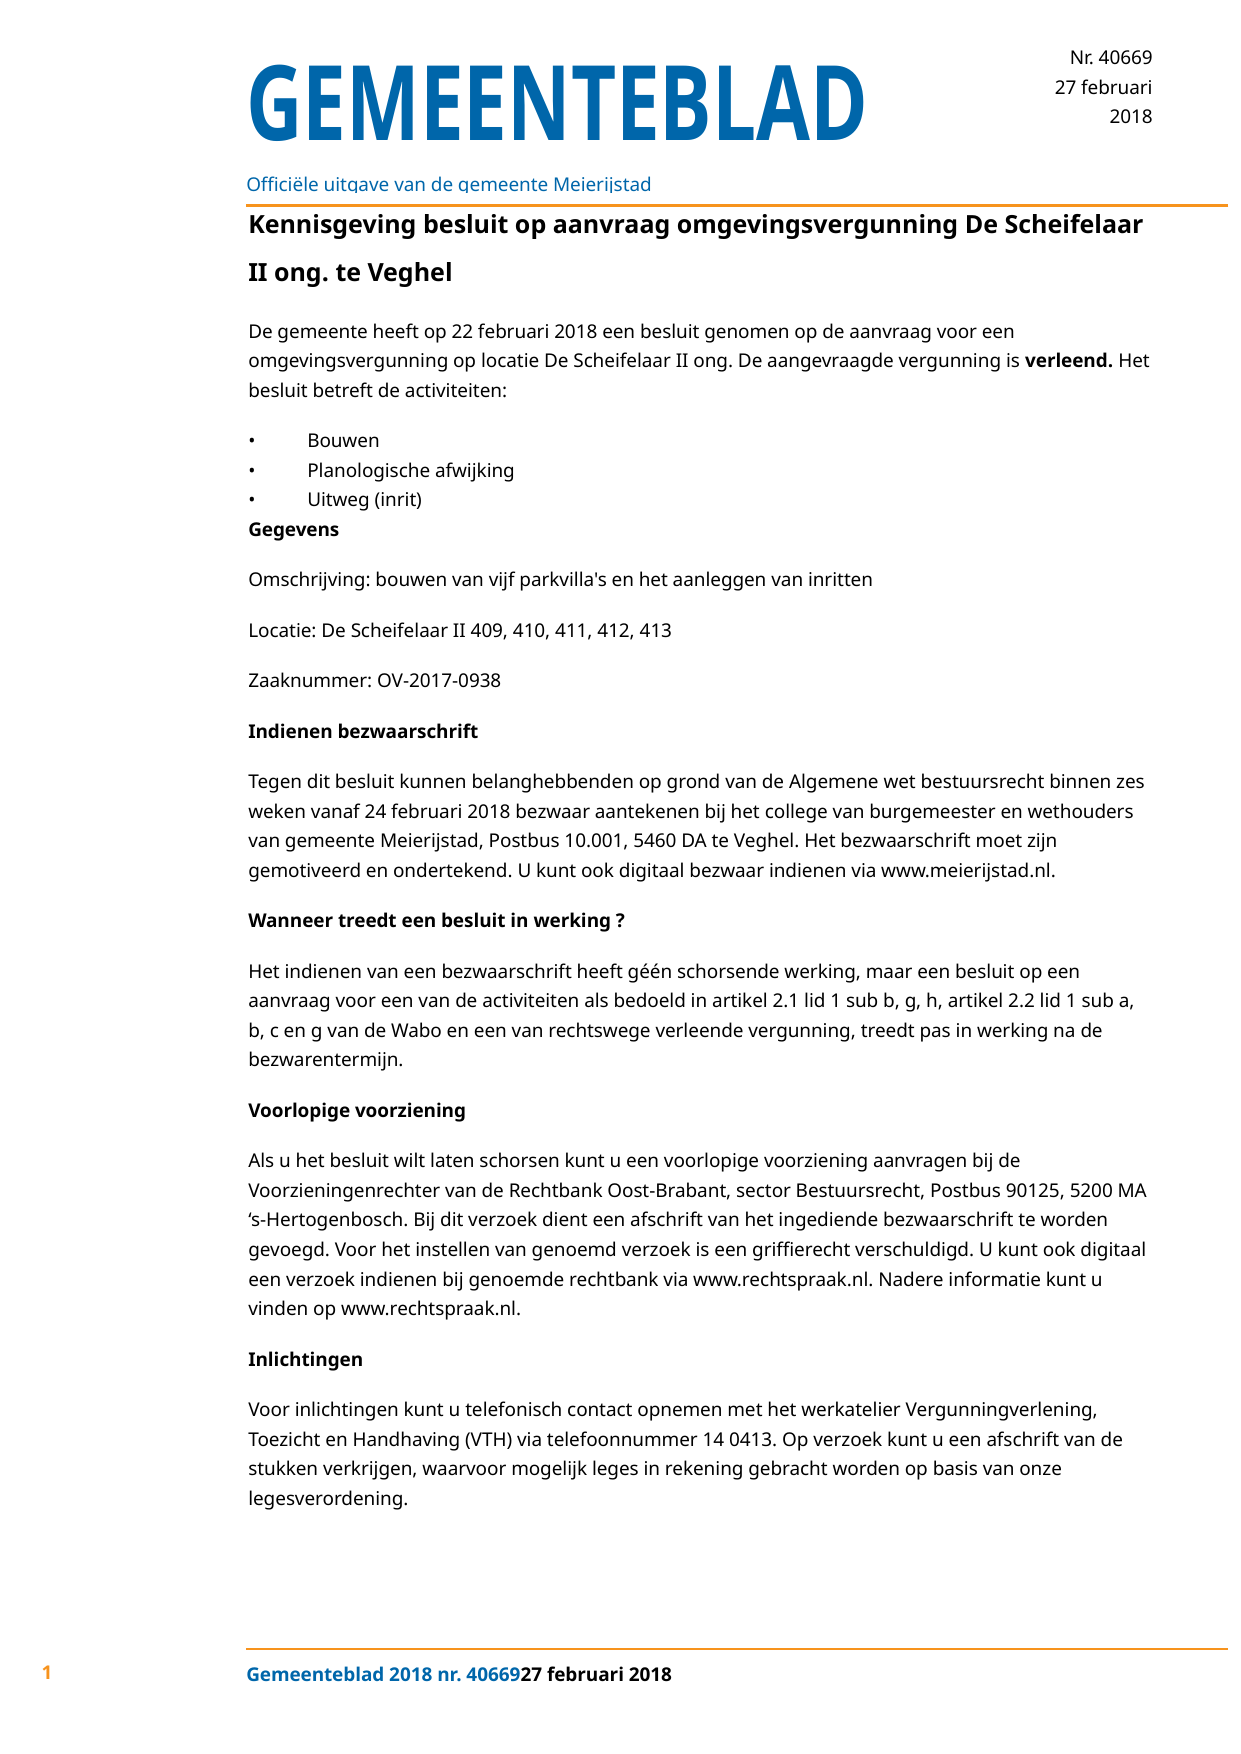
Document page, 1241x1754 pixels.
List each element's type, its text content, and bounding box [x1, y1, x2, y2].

text Locatie: De Scheifelaar II 409, 410, 411, 412, 413 [248, 617, 1152, 643]
text Wanneer treedt een besluit in werking ? [248, 907, 1152, 933]
text Gegevens [248, 516, 1152, 542]
picture [41, 47, 231, 172]
text Omschrijving: bouwen van vijf parkvilla's en het aanleggen van inritten [248, 567, 1152, 592]
text Inlichtingen [248, 1346, 1152, 1372]
text De gemeente heeft op 22 februari 2018 een besluit genomen op de aanvraag voor een omgevingsvergunning op locatie De Scheifelaar II ong. De aangevraagde vergunning is verleend. Het besluit betreft de activiteiten: [248, 318, 1152, 403]
text Zaaknummer: OV-2017-0938 [248, 667, 1152, 693]
text Indienen bezwaarschrift [248, 718, 1152, 744]
text Het indienen van een bezwaarschrift heeft géén schorsende werking, maar een besluit op een aanvraag voor een van de activiteiten als bedoeld in artikel 2.1 lid 1 sub b, g, h, artikel 2.2 lid 1 sub a, b, c en g van de Wabo en een van rechtswege verleende vergunning, treedt pas in werking na de bezwarentermijn. [248, 958, 1152, 1072]
list Bouwen [248, 427, 1152, 453]
text Kennisgeving besluit op aanvraag omgevingsvergunning De Scheifelaar II ong. te Veghel [248, 207, 1152, 288]
list Uitweg (inrit) [248, 487, 1152, 512]
text Als u het besluit wilt laten schorsen kunt u een voorlopige voorziening aanvragen bij de Voorzieningenrechter van de Rechtbank Oost-Brabant, sector Bestuursrecht, Postbus 90125, 5200 MA ‘s-Hertogenbosch. Bij dit verzoek dient een afschrift van het ingediende bezwaarschrift te worden gevoegd. Voor het instellen van genoemd verzoek is een griffierecht verschuldigd. U kunt ook digitaal een verzoek indienen bij genoemde rechtbank via www.rechtspraak.nl. Nadere informatie kunt u vinden op www.rechtspraak.nl. [248, 1147, 1152, 1321]
text Tegen dit besluit kunnen belanghebbenden op grond van de Algemene wet bestuursrecht binnen zes weken vanaf 24 februari 2018 bezwaar aantekenen bij het college van burgemeester en wethouders van gemeente Meierijstad, Postbus 10.001, 5460 DA te Veghel. Het bezwaarschrift moet zijn gemotiveerd en ondertekend. U kunt ook digitaal bezwaar indienen via www.meierijstad.nl. [248, 768, 1152, 883]
list Planologische afwijking [248, 457, 1152, 483]
text Voor inlichtingen kunt u telefonisch contact opnemen met het werkatelier Vergunningverlening, Toezicht en Handhaving (VTH) via telefoonnummer 14 0413. Op verzoek kunt u een afschrift van de stukken verkrijgen, waarvoor mogelijk leges in rekening gebracht worden op basis van onze legesverordening. [248, 1396, 1152, 1511]
text Voorlopige voorziening [248, 1097, 1152, 1123]
